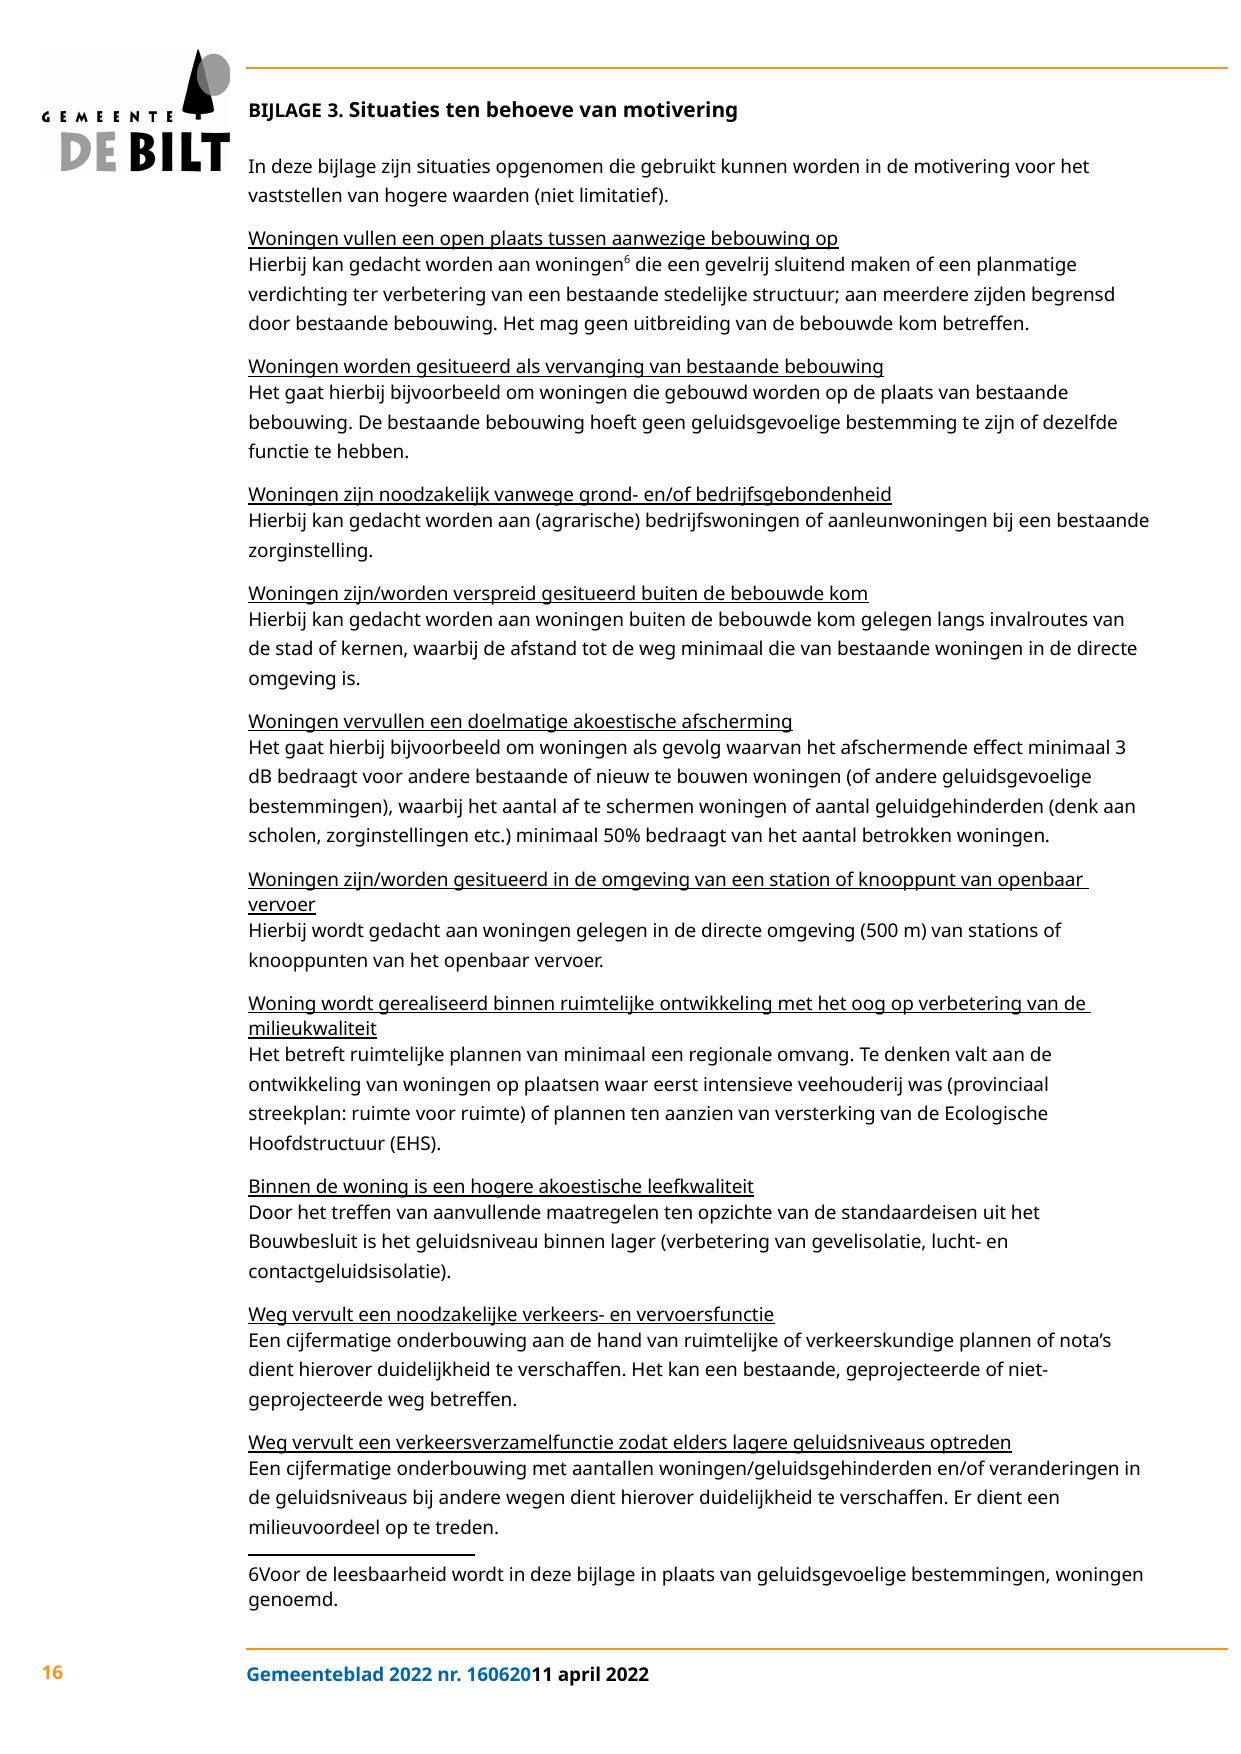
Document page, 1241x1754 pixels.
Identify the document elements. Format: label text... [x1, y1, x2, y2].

text BIJLAGE 3. Situaties ten behoeve van motivering [248, 95, 1152, 123]
text Het gaat hierbij bijvoorbeeld om woningen die gebouwd worden op de plaats van bestaande bebouwing. De bestaande bebouwing hoeft geen geluidsgevoelige bestemming te zijn of dezelfde functie te hebben. [248, 379, 1152, 464]
text Woningen zijn/worden verspreid gesitueerd buiten de bebouwde kom [248, 580, 1152, 606]
text Een cijfermatige onderbouwing met aantallen woningen/geluidsgehinderden en/of veranderingen in de geluidsniveaus bij andere wegen dient hierover duidelijkheid te verschaffen. Er dient een milieuvoordeel op te treden. [248, 1455, 1152, 1540]
text Weg vervult een noodzakelijke verkeers- en vervoersfunctie [248, 1301, 1152, 1327]
text Het betreft ruimtelijke plannen van minimaal een regionale omvang. Te denken valt aan de ontwikkeling van woningen op plaatsen waar eerst intensieve veehouderij was (provinciaal streekplan: ruimte voor ruimte) of plannen ten aanzien van versterking van de Ecologische Hoofdstructuur (EHS). [248, 1041, 1152, 1156]
text Weg vervult een verkeersverzamelfunctie zodat elders lagere geluidsniveaus optreden [248, 1429, 1152, 1455]
text Hierbij kan gedacht worden aan woningen die een gevelrij sluitend maken of een planmatige verdichting ter verbetering van een bestaande stedelijke structuur; aan meerdere zijden begrensd door bestaande bebouwing. Het mag geen uitbreiding van de bebouwde kom betreffen. [248, 251, 1152, 336]
text Woningen vervullen een doelmatige akoestische afscherming [248, 708, 1152, 734]
text Hierbij wordt gedacht aan woningen gelegen in de directe omgeving (500 m) van stations of knooppunten van het openbaar vervoer. [248, 917, 1152, 972]
text Binnen de woning is een hogere akoestische leefkwaliteit [248, 1173, 1152, 1199]
text Een cijfermatige onderbouwing aan de hand van ruimtelijke of verkeerskundige plannen of nota’s dient hierover duidelijkheid te verschaffen. Het kan een bestaande, geprojecteerde of niet-geprojecteerde weg betreffen. [248, 1327, 1152, 1412]
picture [41, 47, 231, 172]
text Hierbij kan gedacht worden aan woningen buiten de bebouwde kom gelegen langs invalroutes van de stad of kernen, waarbij de afstand tot de weg minimaal die van bestaande woningen in de directe omgeving is. [248, 606, 1152, 691]
text Hierbij kan gedacht worden aan (agrarische) bedrijfswoningen of aanleunwoningen bij een bestaande zorginstelling. [248, 507, 1152, 563]
text Door het treffen van aanvullende maatregelen ten opzichte van de standaardeisen uit het Bouwbesluit is het geluidsniveau binnen lager (verbetering van gevelisolatie, lucht- en contactgeluidsisolatie). [248, 1199, 1152, 1284]
text Woningen worden gesitueerd als vervanging van bestaande bebouwing [248, 354, 1152, 379]
text In deze bijlage zijn situaties opgenomen die gebruikt kunnen worden in de motivering voor het vaststellen van hogere waarden (niet limitatief). [248, 153, 1152, 208]
text Woningen vullen een open plaats tussen aanwezige bebouwing op [248, 226, 1152, 251]
text Het gaat hierbij bijvoorbeeld om woningen als gevolg waarvan het afschermende effect minimaal 3 dB bedraagt voor andere bestaande of nieuw te bouwen woningen (of andere geluidsgevoelige bestemmingen), waarbij het aantal af te schermen woningen of aantal geluidgehinderden (denk aan scholen, zorginstellingen etc.) minimaal 50% bedraagt van het aantal betrokken woningen. [248, 734, 1152, 848]
text Woningen zijn noodzakelijk vanwege grond- en/of bedrijfsgebondenheid [248, 482, 1152, 507]
text Woningen zijn/worden gesitueerd in de omgeving van een station of knooppunt van openbaar vervoer [248, 866, 1152, 917]
text Woning wordt gerealiseerd binnen ruimtelijke ontwikkeling met het oog op verbetering van de milieukwaliteit [248, 990, 1152, 1041]
text Voor de leesbaarheid wordt in deze bijlage in plaats van geluidsgevoelige bestemmingen, woningen genoemd. [248, 1561, 1152, 1612]
